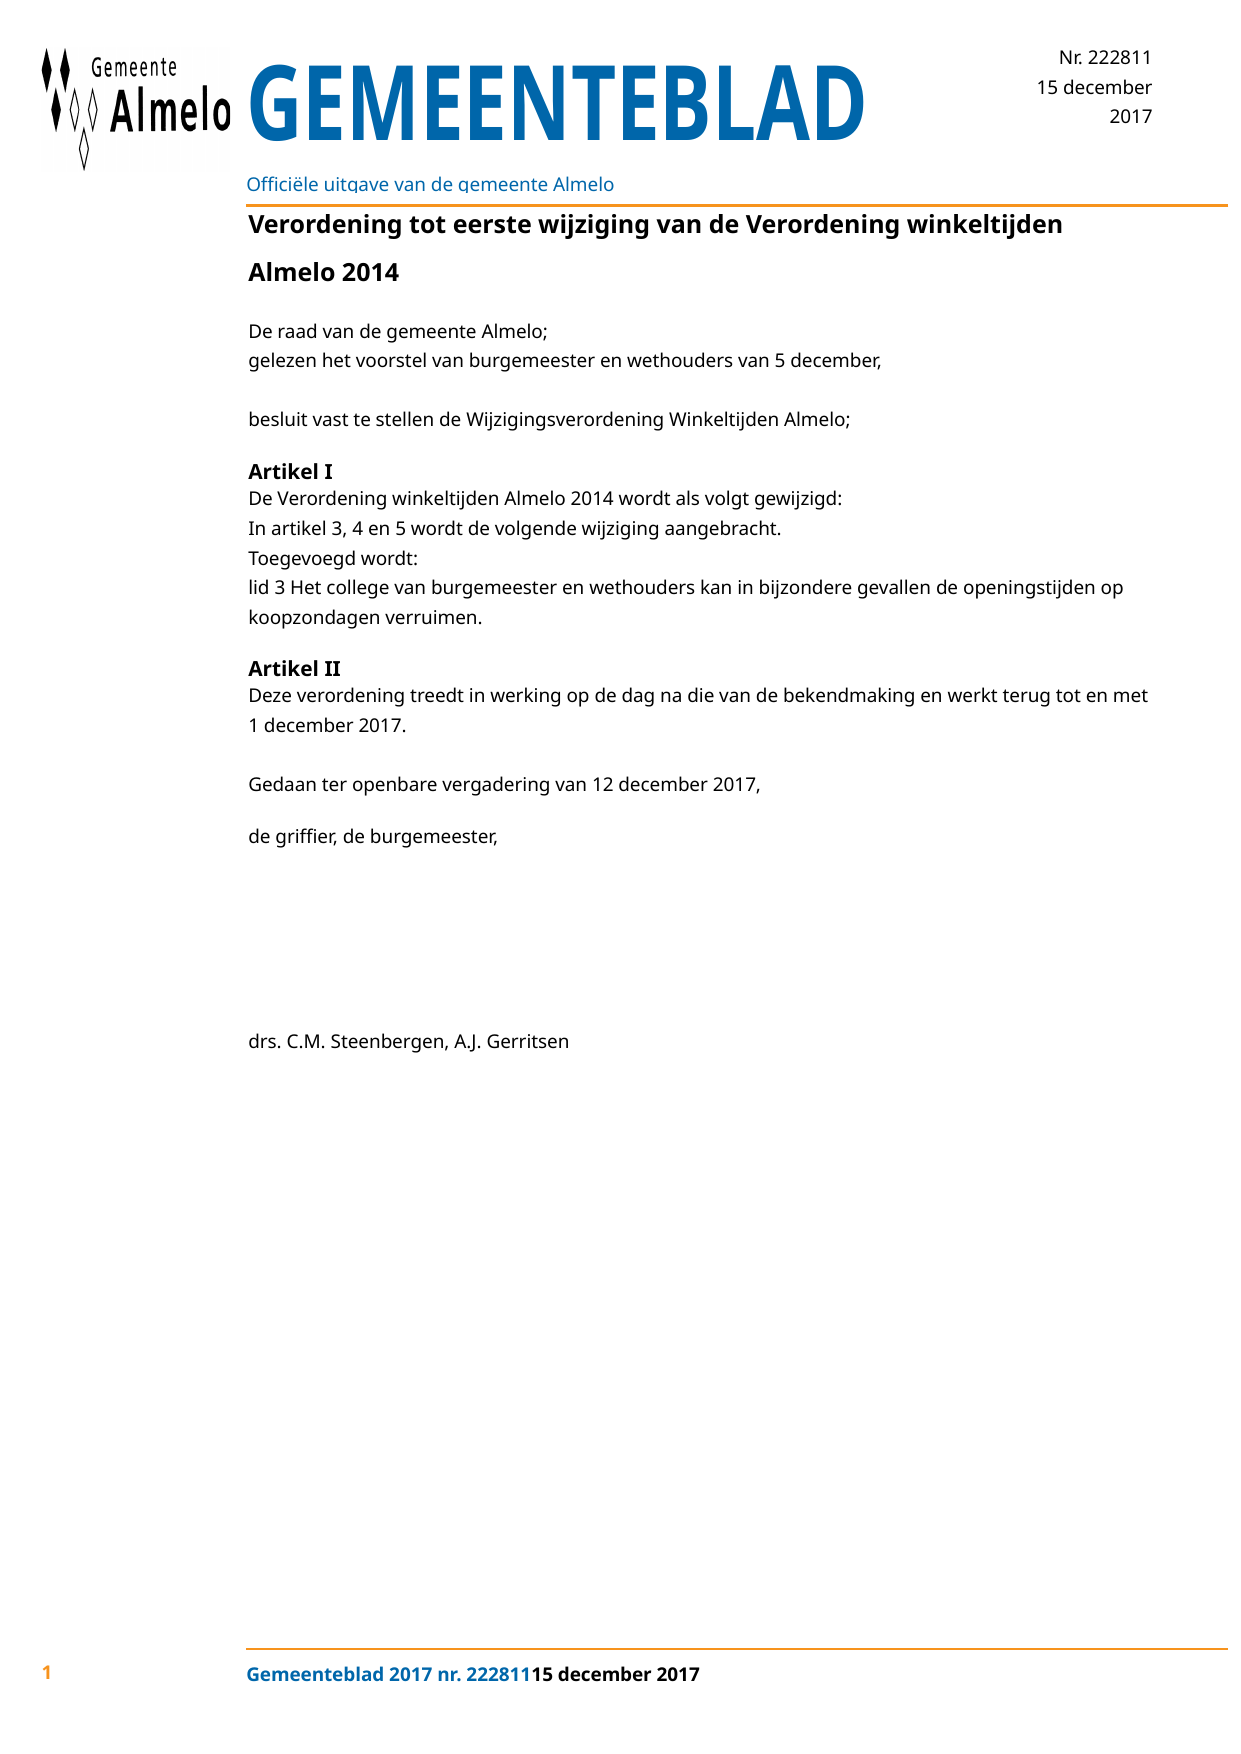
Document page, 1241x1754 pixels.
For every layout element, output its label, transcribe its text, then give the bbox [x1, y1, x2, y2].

text gelezen het voorstel van burgemeester en wethouders van 5 december, [248, 347, 1152, 373]
text de griffier, de burgemeester, [248, 823, 1152, 849]
picture [41, 47, 231, 172]
text De raad van de gemeente Almelo; [248, 318, 1152, 344]
text Verordening tot eerste wijziging van de Verordening winkeltijden Almelo 2014 [248, 207, 1152, 288]
text lid 3 Het college van burgemeester en wethouders kan in bijzondere gevallen de openingstijden op koopzondagen verruimen. [248, 574, 1152, 629]
text drs. C.M. Steenbergen, A.J. Gerritsen [248, 1029, 1152, 1054]
text In artikel 3, 4 en 5 wordt de volgende wijziging aangebracht. [248, 515, 1152, 541]
text Deze verordening treedt in werking op de dag na die van de bekendmaking en werkt terug tot en met 1 december 2017. [248, 683, 1152, 738]
text De Verordening winkeltijden Almelo 2014 wordt als volgt gewijzigd: [248, 486, 1152, 511]
text Artikel I [248, 457, 1152, 486]
text Artikel II [248, 654, 1152, 683]
text Toegevoegd wordt: [248, 545, 1152, 570]
text besluit vast te stellen de Wijzigingsverordening Winkeltijden Almelo; [248, 407, 1152, 432]
text Gedaan ter openbare vergadering van 12 december 2017, [248, 771, 1152, 797]
